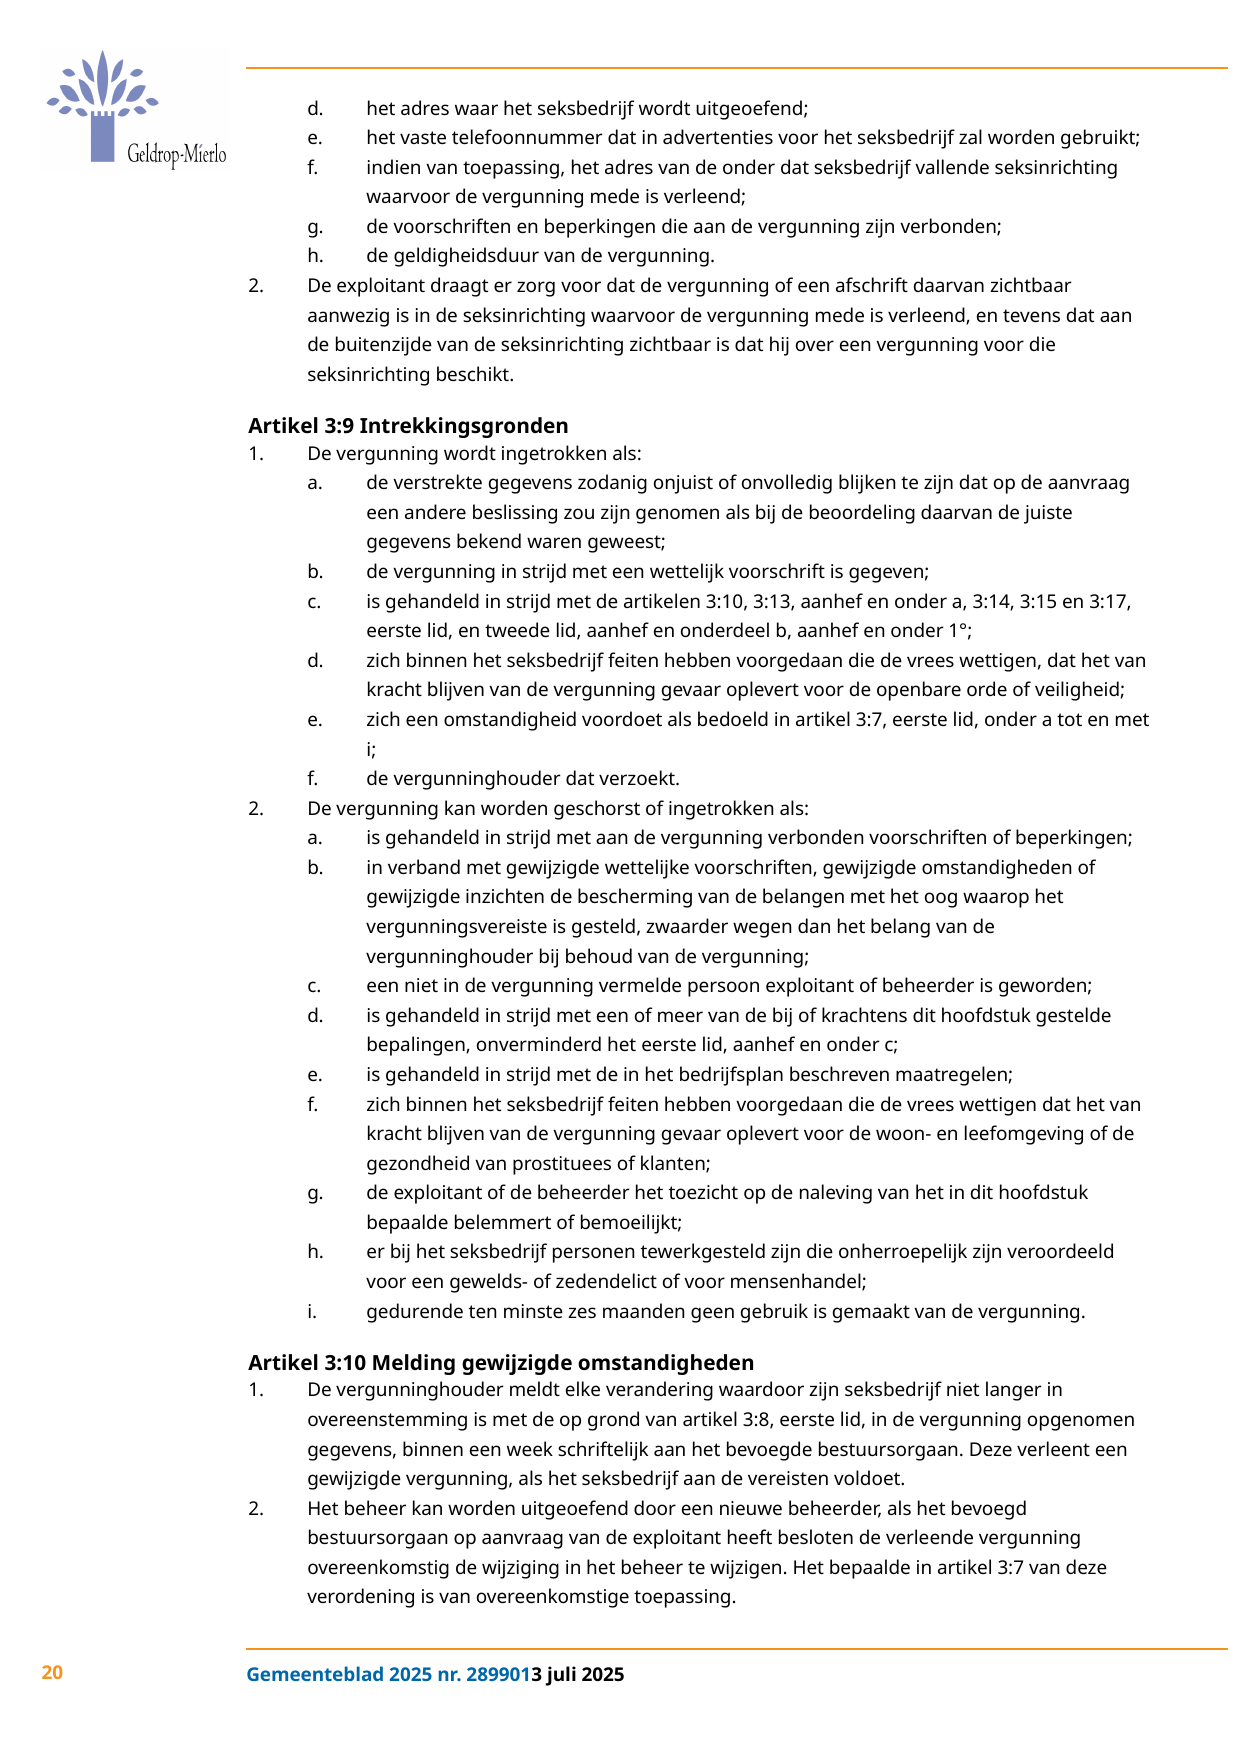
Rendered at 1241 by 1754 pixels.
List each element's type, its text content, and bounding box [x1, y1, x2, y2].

list de exploitant of de beheerder het toezicht op de naleving van het in dit hoofdstuk bepaalde belemmert of bemoeilijkt; [307, 1179, 1152, 1235]
list in verband met gewijzigde wettelijke voorschriften, gewijzigde omstandigheden of gewijzigde inzichten de bescherming van de belangen met het oog waarop het vergunningsvereiste is gesteld, zwaarder wegen dan het belang van de vergunninghouder bij behoud van de vergunning; [307, 854, 1152, 968]
list zich binnen het seksbedrijf feiten hebben voorgedaan die de vrees wettigen dat het van kracht blijven van de vergunning gevaar oplevert voor de woon- en leefomgeving of de gezondheid van prostituees of klanten; [307, 1091, 1152, 1176]
list zich binnen het seksbedrijf feiten hebben voorgedaan die de vrees wettigen, dat het van kracht blijven van de vergunning gevaar oplevert voor de openbare orde of veiligheid; [307, 647, 1152, 702]
text Artikel 3:10 Melding gewijzigde omstandigheden [248, 1348, 1152, 1377]
list indien van toepassing, het adres van de onder dat seksbedrijf vallende seksinrichting waarvoor de vergunning mede is verleend; [307, 154, 1152, 209]
list het vaste telefoonnummer dat in advertenties voor het seksbedrijf zal worden gebruikt; [307, 124, 1152, 150]
text Artikel 3:9 Intrekkingsgronden [248, 411, 1152, 440]
list is gehandeld in strijd met de in het bedrijfsplan beschreven maatregelen; [307, 1061, 1152, 1087]
list de vergunning in strijd met een wettelijk voorschrift is gegeven; [307, 558, 1152, 584]
list De vergunning wordt ingetrokken als: [248, 440, 1152, 466]
list het adres waar het seksbedrijf wordt uitgeoefend; [307, 95, 1152, 121]
picture [41, 47, 231, 172]
list is gehandeld in strijd met de artikelen 3:10, 3:13, aanhef en onder a, 3:14, 3:15 en 3:17, eerste lid, en tweede lid, aanhef en onderdeel b, aanhef en onder 1°; [307, 588, 1152, 643]
list er bij het seksbedrijf personen tewerkgesteld zijn die onherroepelijk zijn veroordeeld voor een gewelds- of zedendelict of voor mensenhandel; [307, 1239, 1152, 1294]
list De exploitant draagt er zorg voor dat de vergunning of een afschrift daarvan zichtbaar aanwezig is in de seksinrichting waarvoor de vergunning mede is verleend, en tevens dat aan de buitenzijde van de seksinrichting zichtbaar is dat hij over een vergunning voor die seksinrichting beschikt. [248, 272, 1152, 387]
list De vergunninghouder meldt elke verandering waardoor zijn seksbedrijf niet langer in overeenstemming is met de op grond van artikel 3:8, eerste lid, in de vergunning opgenomen gegevens, binnen een week schriftelijk aan het bevoegde bestuursorgaan. Deze verleent een gewijzigde vergunning, als het seksbedrijf aan de vereisten voldoet. [248, 1377, 1152, 1491]
list de verstrekte gegevens zodanig onjuist of onvolledig blijken te zijn dat op de aanvraag een andere beslissing zou zijn genomen als bij de beoordeling daarvan de juiste gegevens bekend waren geweest; [307, 469, 1152, 554]
list Het beheer kan worden uitgeoefend door een nieuwe beheerder, als het bevoegd bestuursorgaan op aanvraag van de exploitant heeft besloten de verleende vergunning overeenkomstig de wijziging in het beheer te wijzigen. Het bepaalde in artikel 3:7 van deze verordening is van overeenkomstige toepassing. [248, 1495, 1152, 1609]
list is gehandeld in strijd met een of meer van de bij of krachtens dit hoofdstuk gestelde bepalingen, onverminderd het eerste lid, aanhef en onder c; [307, 1002, 1152, 1057]
list een niet in de vergunning vermelde persoon exploitant of beheerder is geworden; [307, 972, 1152, 998]
list de voorschriften en beperkingen die aan de vergunning zijn verbonden; [307, 213, 1152, 239]
list De vergunning kan worden geschorst of ingetrokken als: [248, 795, 1152, 821]
list de vergunninghouder dat verzoekt. [307, 765, 1152, 791]
list zich een omstandigheid voordoet als bedoeld in artikel 3:7, eerste lid, onder a tot en met i; [307, 706, 1152, 761]
list de geldigheidsduur van de vergunning. [307, 243, 1152, 268]
list gedurende ten minste zes maanden geen gebruik is gemaakt van de vergunning. [307, 1298, 1152, 1323]
list is gehandeld in strijd met aan de vergunning verbonden voorschriften of beperkingen; [307, 824, 1152, 850]
